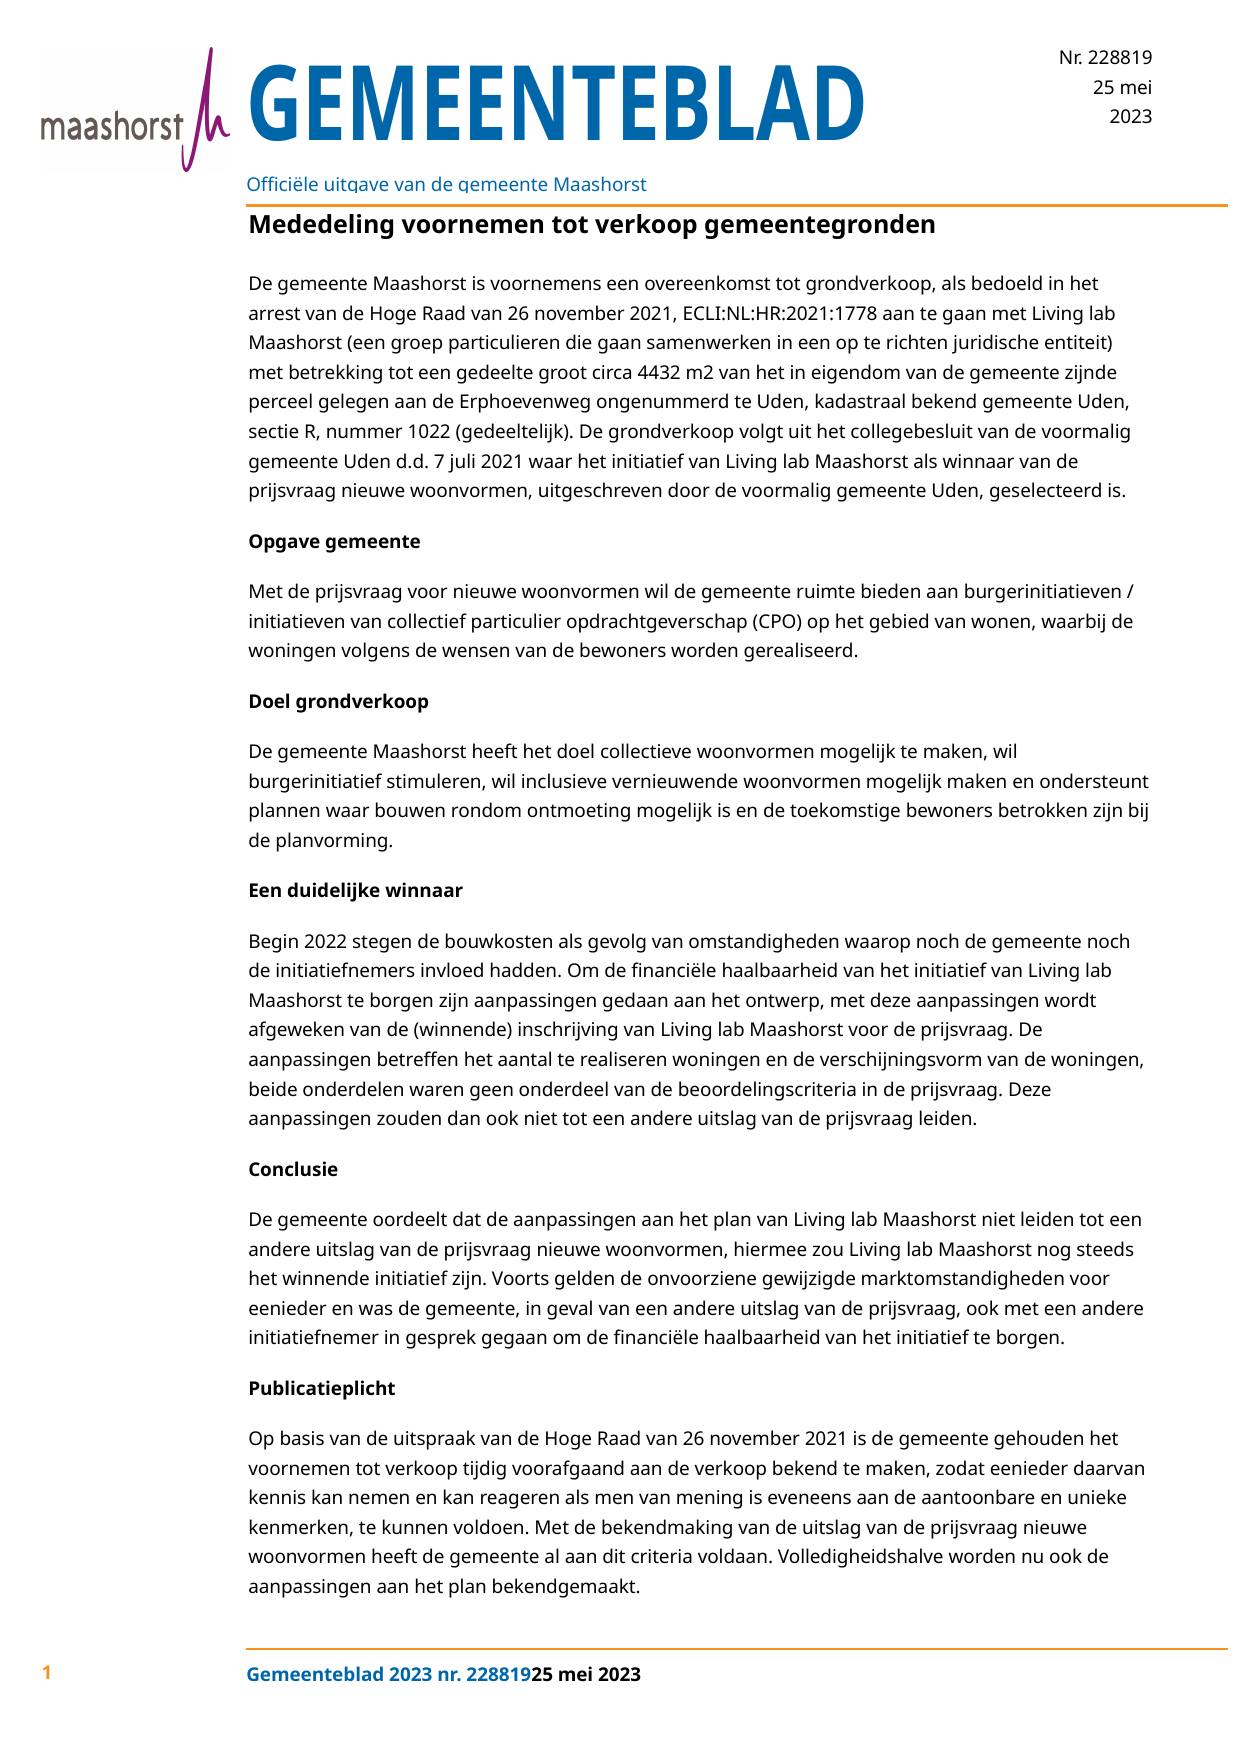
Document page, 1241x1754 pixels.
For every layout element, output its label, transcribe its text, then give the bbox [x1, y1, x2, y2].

text Begin 2022 stegen de bouwkosten als gevolg van omstandigheden waarop noch de gemeente noch de initiatiefnemers invloed hadden. Om de financiële haalbaarheid van het initiatief van Living lab Maashorst te borgen zijn aanpassingen gedaan aan het ontwerp, met deze aanpassingen wordt afgeweken van de (winnende) inschrijving van Living lab Maashorst voor de prijsvraag. De aanpassingen betreffen het aantal te realiseren woningen en de verschijningsvorm van de woningen, beide onderdelen waren geen onderdeel van de beoordelingscriteria in de prijsvraag. Deze aanpassingen zouden dan ook niet tot een andere uitslag van de prijsvraag leiden. [248, 928, 1152, 1131]
text Publicatieplicht [248, 1375, 1152, 1401]
text Doel grondverkoop [248, 688, 1152, 713]
picture [41, 47, 231, 172]
text De gemeente oordeelt dat de aanpassingen aan het plan van Living lab Maashorst niet leiden tot een andere uitslag van de prijsvraag nieuwe woonvormen, hiermee zou Living lab Maashorst nog steeds het winnende initiatief zijn. Voorts gelden de onvoorziene gewijzigde marktomstandigheden voor eenieder en was de gemeente, in geval van een andere uitslag van de prijsvraag, ook met een andere initiatiefnemer in gesprek gegaan om de financiële haalbaarheid van het initiatief te borgen. [248, 1206, 1152, 1350]
text Mededeling voornemen tot verkoop gemeentegronden [248, 207, 1152, 241]
text Op basis van de uitspraak van de Hoge Raad van 26 november 2021 is de gemeente gehouden het voornemen tot verkoop tijdig voorafgaand aan de verkoop bekend te maken, zodat eenieder daarvan kennis kan nemen en kan reageren als men van mening is eveneens aan de aantoonbare en unieke kenmerken, te kunnen voldoen. Met de bekendmaking van de uitslag van de prijsvraag nieuwe woonvormen heeft de gemeente al aan dit criteria voldaan. Volledigheidshalve worden nu ook de aanpassingen aan het plan bekendgemaakt. [248, 1425, 1152, 1599]
text De gemeente Maashorst heeft het doel collectieve woonvormen mogelijk te maken, wil burgerinitiatief stimuleren, wil inclusieve vernieuwende woonvormen mogelijk maken en ondersteunt plannen waar bouwen rondom ontmoeting mogelijk is en de toekomstige bewoners betrokken zijn bij de planvorming. [248, 738, 1152, 853]
text Een duidelijke winnaar [248, 877, 1152, 903]
text Conclusie [248, 1156, 1152, 1181]
text De gemeente Maashorst is voornemens een overeenkomst tot grondverkoop, als bedoeld in het arrest van de Hoge Raad van 26 november 2021, ECLI:NL:HR:2021:1778 aan te gaan met Living lab Maashorst (een groep particulieren die gaan samenwerken in een op te richten juridische entiteit) met betrekking tot een gedeelte groot circa 4432 m2 van het in eigendom van de gemeente zijnde perceel gelegen aan de Erphoevenweg ongenummerd te Uden, kadastraal bekend gemeente Uden, sectie R, nummer 1022 (gedeeltelijk). De grondverkoop volgt uit het collegebesluit van de voormalig gemeente Uden d.d. 7 juli 2021 waar het initiatief van Living lab Maashorst als winnaar van de prijsvraag nieuwe woonvormen, uitgeschreven door de voormalig gemeente Uden, geselecteerd is. [248, 270, 1152, 503]
text Opgave gemeente [248, 528, 1152, 553]
text Met de prijsvraag voor nieuwe woonvormen wil de gemeente ruimte bieden aan burgerinitiatieven / initiatieven van collectief particulier opdrachtgeverschap (CPO) op het gebied van wonen, waarbij de woningen volgens de wensen van de bewoners worden gerealiseerd. [248, 578, 1152, 663]
